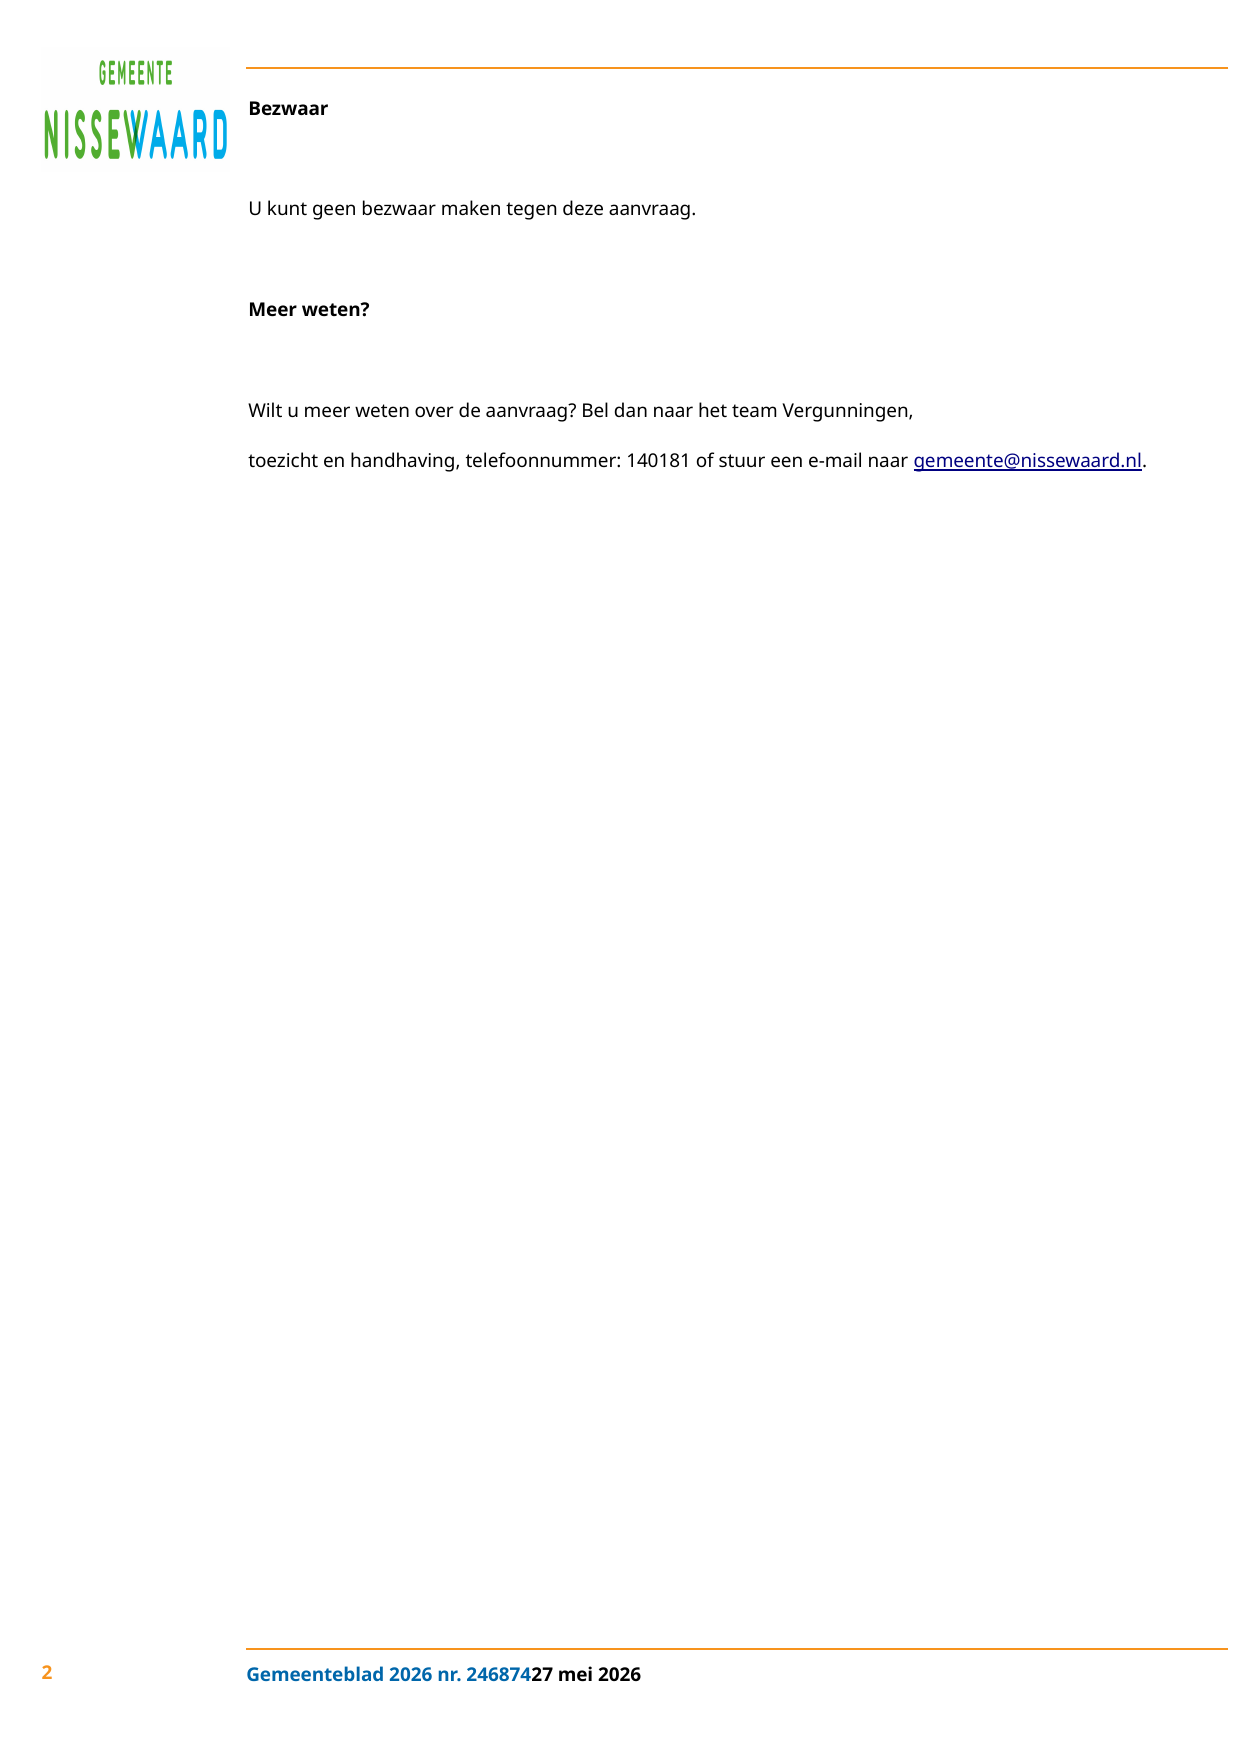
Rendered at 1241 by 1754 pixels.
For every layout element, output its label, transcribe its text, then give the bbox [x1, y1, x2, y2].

text Wilt u meer weten over de aanvraag? Bel dan naar het team Vergunningen, [248, 397, 1152, 423]
text U kunt geen bezwaar maken tegen deze aanvraag. [248, 196, 1152, 221]
text Meer weten? [248, 296, 1152, 322]
text toezicht en handhaving, telefoonnummer: 140181 of stuur een e-mail naar gemeente@nissewaard.nl. [248, 448, 1152, 473]
picture [41, 47, 231, 172]
text Bezwaar [248, 95, 1152, 121]
